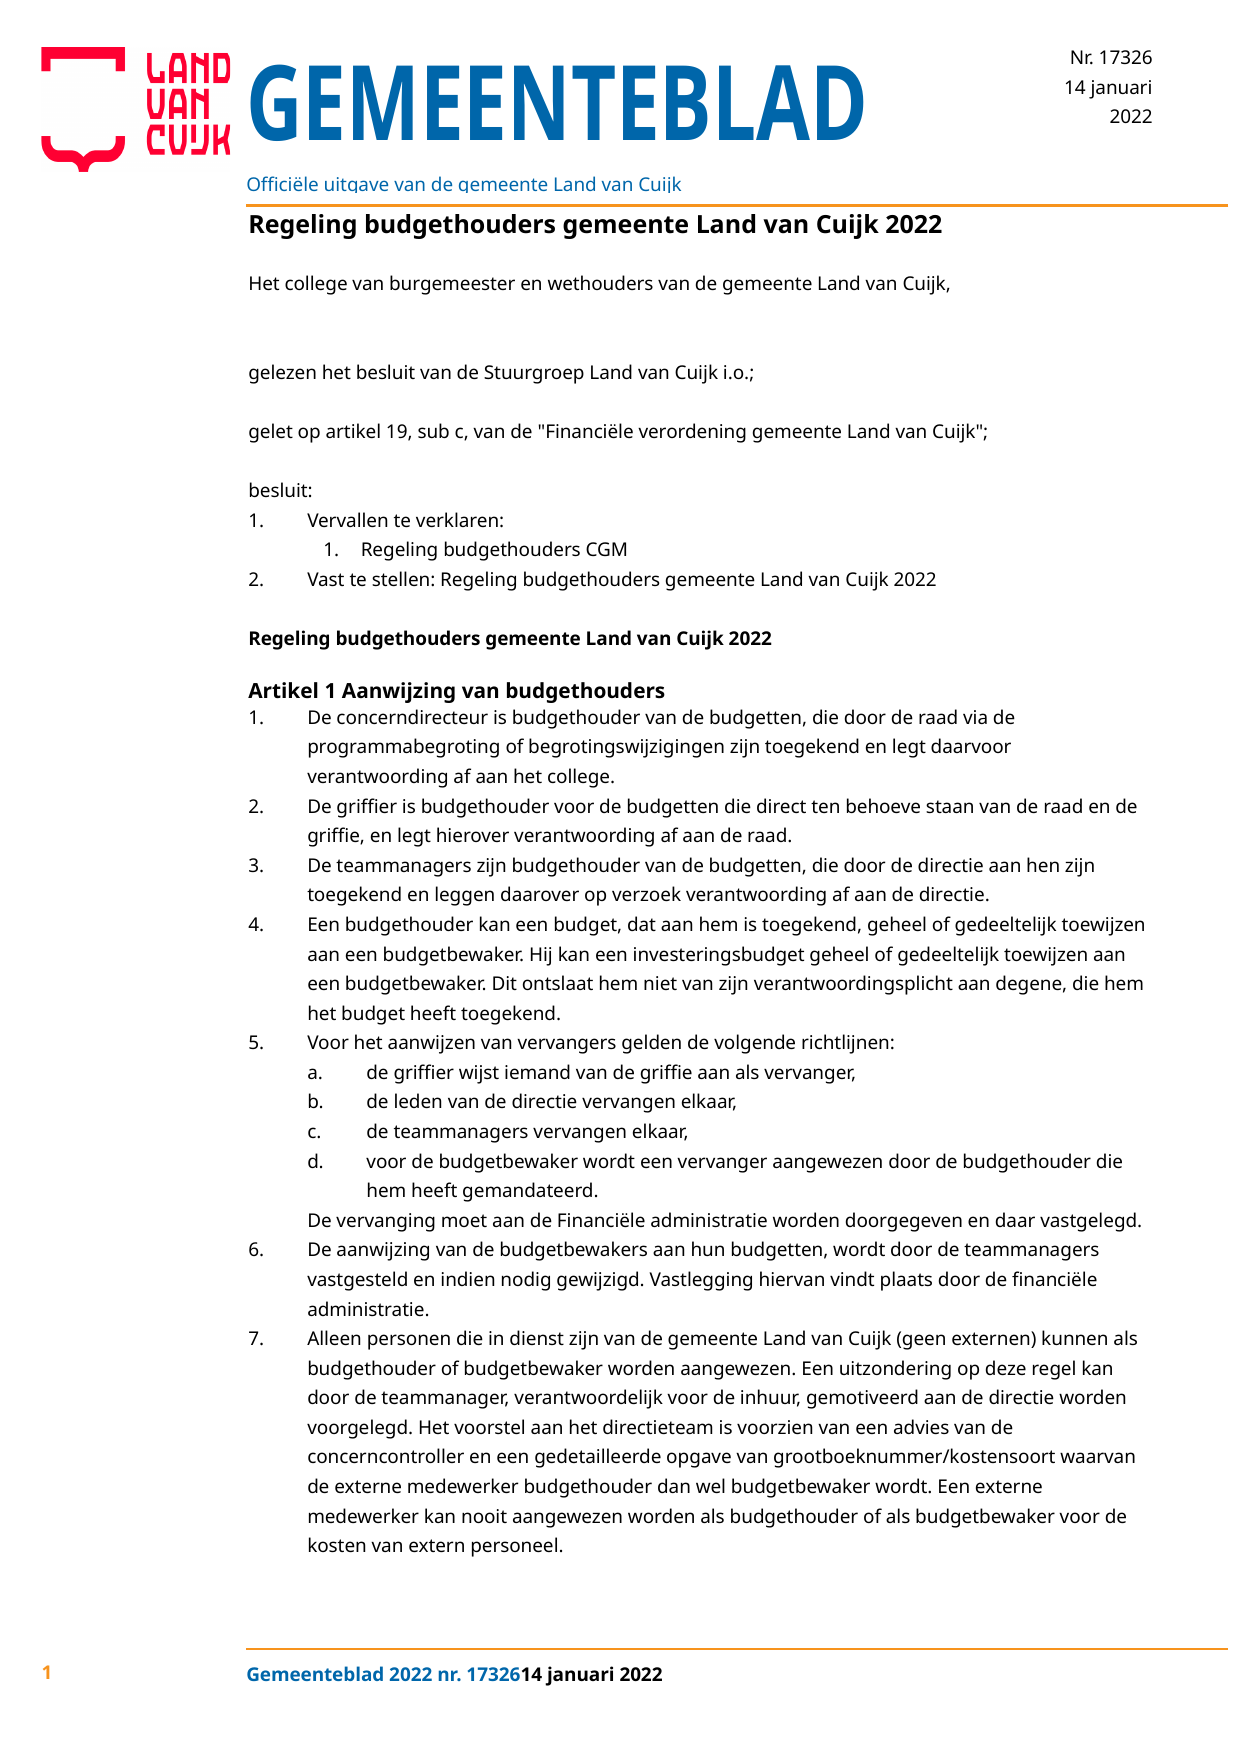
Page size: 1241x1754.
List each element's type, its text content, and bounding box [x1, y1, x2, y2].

list voor de budgetbewaker wordt een vervanger aangewezen door de budgethouder die hem heeft gemandateerd. [307, 1148, 1152, 1203]
list De griffier is budgethouder voor de budgetten die direct ten behoeve staan van de raad en de griffie, en legt hierover verantwoording af aan de raad. [248, 793, 1152, 848]
list de leden van de directie vervangen elkaar, [307, 1089, 1152, 1114]
text Artikel 1 Aanwijzing van budgethouders [248, 676, 1152, 704]
list Vast te stellen: Regeling budgethouders gemeente Land van Cuijk 2022 [248, 566, 1152, 592]
list de teammanagers vervangen elkaar, [307, 1118, 1152, 1144]
list de griffier wijst iemand van de griffie aan als vervanger, [307, 1059, 1152, 1085]
text gelezen het besluit van de Stuurgroep Land van Cuijk i.o.; [248, 359, 1152, 385]
text gelet op artikel 19, sub c, van de "Financiële verordening gemeente Land van Cuijk"; [248, 418, 1152, 444]
text Regeling budgethouders gemeente Land van Cuijk 2022 [248, 625, 1152, 651]
text Regeling budgethouders gemeente Land van Cuijk 2022 [248, 207, 1152, 241]
list Een budgethouder kan een budget, dat aan hem is toegekend, geheel of gedeeltelijk toewijzen aan een budgetbewaker. Hij kan een investeringsbudget geheel of gedeeltelijk toewijzen aan een budgetbewaker. Dit ontslaat hem niet van zijn verantwoordingsplicht aan degene, die hem het budget heeft toegekend. [248, 911, 1152, 1026]
list Regeling budgethouders CGM [323, 537, 1152, 562]
text Het college van burgemeester en wethouders van de gemeente Land van Cuijk, [248, 270, 1152, 296]
list Vervallen te verklaren: [248, 507, 1152, 533]
list De teammanagers zijn budgethouder van de budgetten, die door de directie aan hen zijn toegekend en leggen daarover op verzoek verantwoording af aan de directie. [248, 852, 1152, 907]
list Voor het aanwijzen van vervangers gelden de volgende richtlijnen: [248, 1029, 1152, 1055]
text besluit: [248, 477, 1152, 503]
list De concerndirecteur is budgethouder van de budgetten, die door de raad via de programmabegroting of begrotingswijzigingen zijn toegekend en legt daarvoor verantwoording af aan het college. [248, 704, 1152, 789]
picture [41, 47, 231, 172]
list De vervanging moet aan de Financiële administratie worden doorgegeven en daar vastgelegd. [248, 1207, 1152, 1233]
list Alleen personen die in dienst zijn van de gemeente Land van Cuijk (geen externen) kunnen als budgethouder of budgetbewaker worden aangewezen. Een uitzondering op deze regel kan door de teammanager, verantwoordelijk voor de inhuur, gemotiveerd aan de directie worden voorgelegd. Het voorstel aan het directieteam is voorzien van een advies van de concerncontroller en een gedetailleerde opgave van grootboeknummer/kostensoort waarvan de externe medewerker budgethouder dan wel budgetbewaker wordt. Een externe medewerker kan nooit aangewezen worden als budgethouder of als budgetbewaker voor de kosten van extern personeel. [248, 1325, 1152, 1558]
list De aanwijzing van de budgetbewakers aan hun budgetten, wordt door de teammanagers vastgesteld en indien nodig gewijzigd. Vastlegging hiervan vindt plaats door de financiële administratie. [248, 1237, 1152, 1322]
